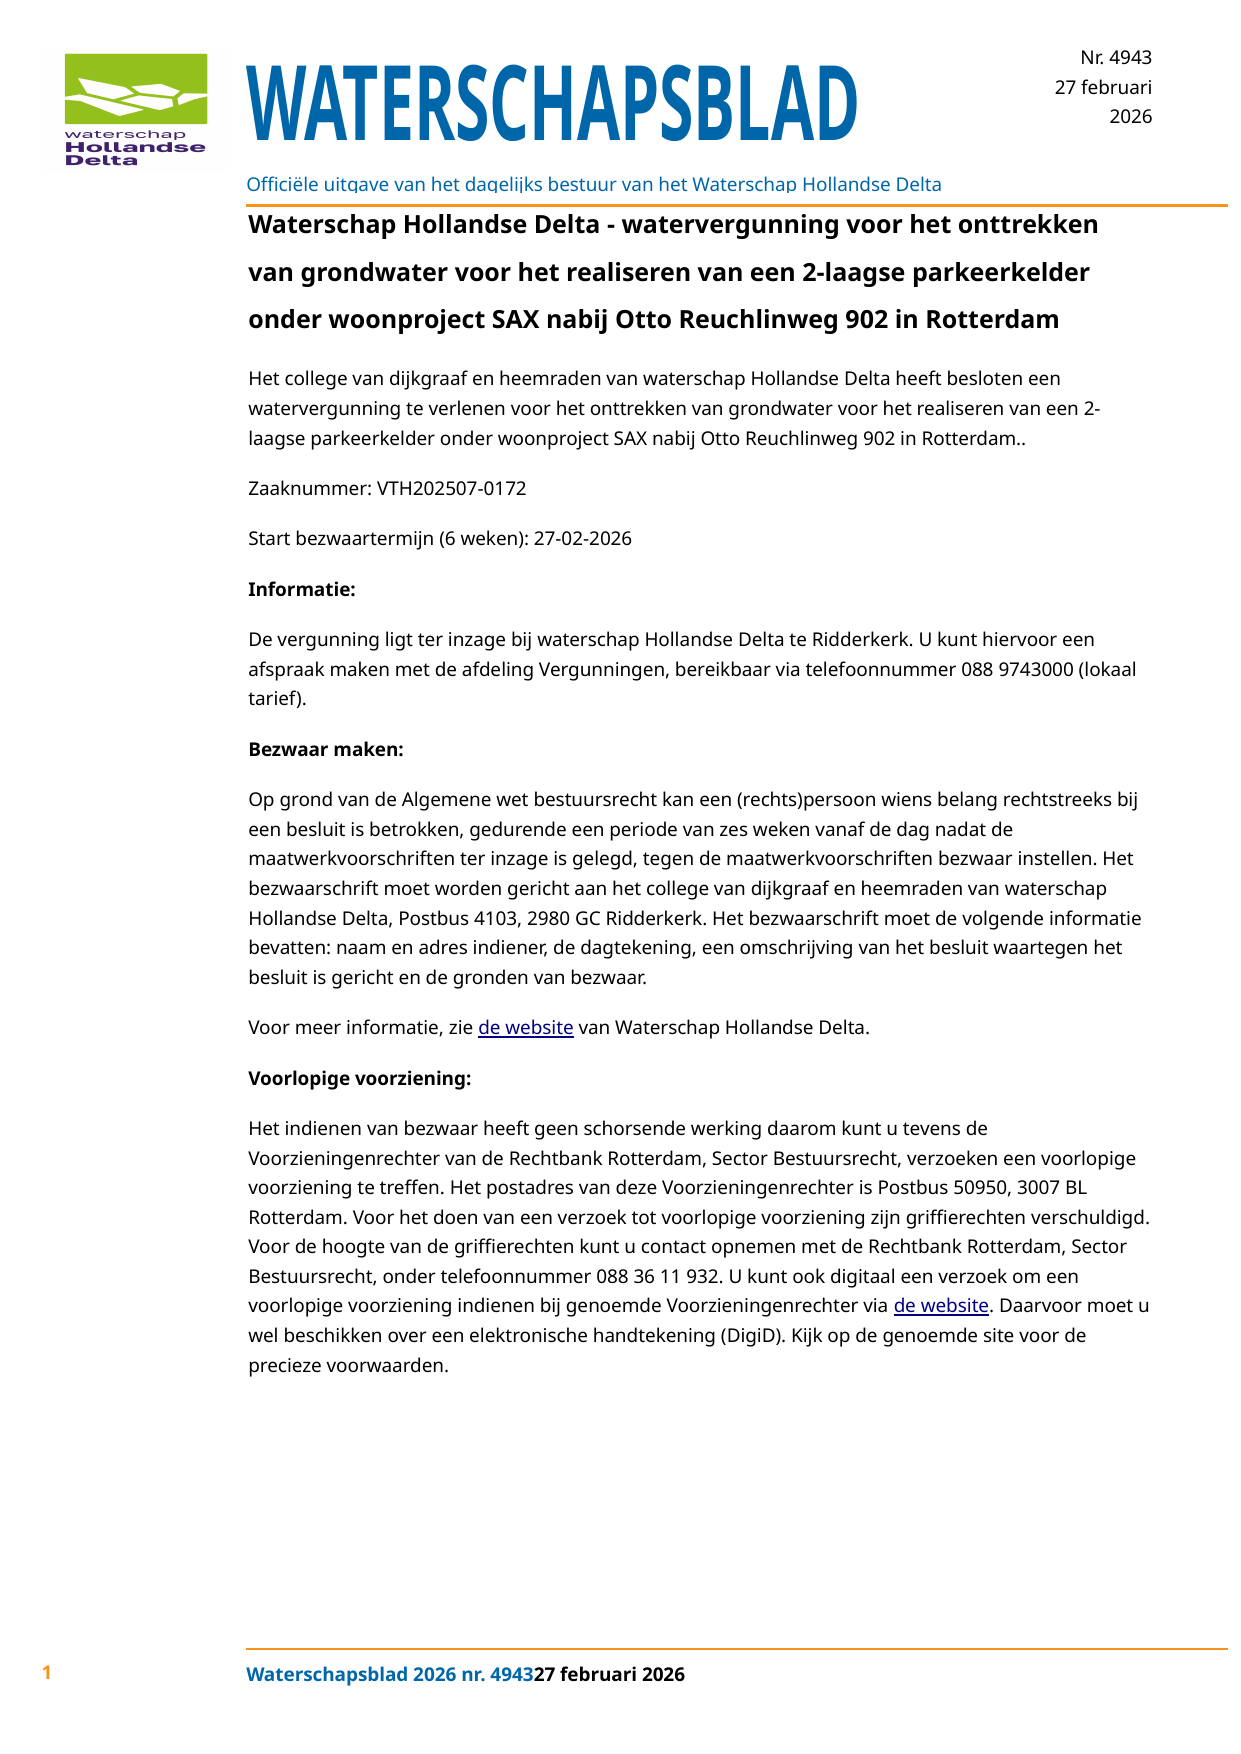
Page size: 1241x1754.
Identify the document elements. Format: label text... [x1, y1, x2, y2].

text Voor meer informatie, zie de website van Waterschap Hollandse Delta. [248, 1014, 1152, 1040]
text Start bezwaartermijn (6 weken): 27-02-2026 [248, 526, 1152, 551]
text Voorlopige voorziening: [248, 1065, 1152, 1090]
text Zaaknummer: VTH202507-0172 [248, 475, 1152, 501]
text Op grond van de Algemene wet bestuursrecht kan een (rechts)persoon wiens belang rechtstreeks bij een besluit is betrokken, gedurende een periode van zes weken vanaf de dag nadat de maatwerkvoorschriften ter inzage is gelegd, tegen de maatwerkvoorschriften bezwaar instellen. Het bezwaarschrift moet worden gericht aan het college van dijkgraaf en heemraden van waterschap Hollandse Delta, Postbus 4103, 2980 GC Ridderkerk. Het bezwaarschrift moet de volgende informatie bevatten: naam en adres indiener, de dagtekening, een omschrijving van het besluit waartegen het besluit is gericht en de gronden van bezwaar. [248, 786, 1152, 989]
text Het indienen van bezwaar heeft geen schorsende werking daarom kunt u tevens de Voorzieningenrechter van de Rechtbank Rotterdam, Sector Bestuursrecht, verzoeken een voorlopige voorziening te treffen. Het postadres van deze Voorzieningenrechter is Postbus 50950, 3007 BL Rotterdam. Voor het doen van een verzoek tot voorlopige voorziening zijn griffierechten verschuldigd. Voor de hoogte van de griffierechten kunt u contact opnemen met de Rechtbank Rotterdam, Sector Bestuursrecht, onder telefoonnummer 088 36 11 932. U kunt ook digitaal een verzoek om een voorlopige voorziening indienen bij genoemde Voorzieningenrechter via de website. Daarvoor moet u wel beschikken over een elektronische handtekening (DigiD). Kijk op de genoemde site voor de precieze voorwaarden. [248, 1115, 1152, 1377]
text De vergunning ligt ter inzage bij waterschap Hollandse Delta te Ridderkerk. U kunt hiervoor een afspraak maken met de afdeling Vergunningen, bereikbaar via telefoonnummer 088 9743000 (lokaal tarief). [248, 626, 1152, 711]
picture [41, 47, 231, 172]
text Informatie: [248, 576, 1152, 602]
text Het college van dijkgraaf en heemraden van waterschap Hollandse Delta heeft besloten een watervergunning te verlenen voor het onttrekken van grondwater voor het realiseren van een 2-laagse parkeerkelder onder woonproject SAX nabij Otto Reuchlinweg 902 in Rotterdam.. [248, 366, 1152, 450]
text Bezwaar maken: [248, 736, 1152, 762]
text Waterschap Hollandse Delta - watervergunning voor het onttrekken van grondwater voor het realiseren van een 2-laagse parkeerkelder onder woonproject SAX nabij Otto Reuchlinweg 902 in Rotterdam [248, 207, 1152, 336]
